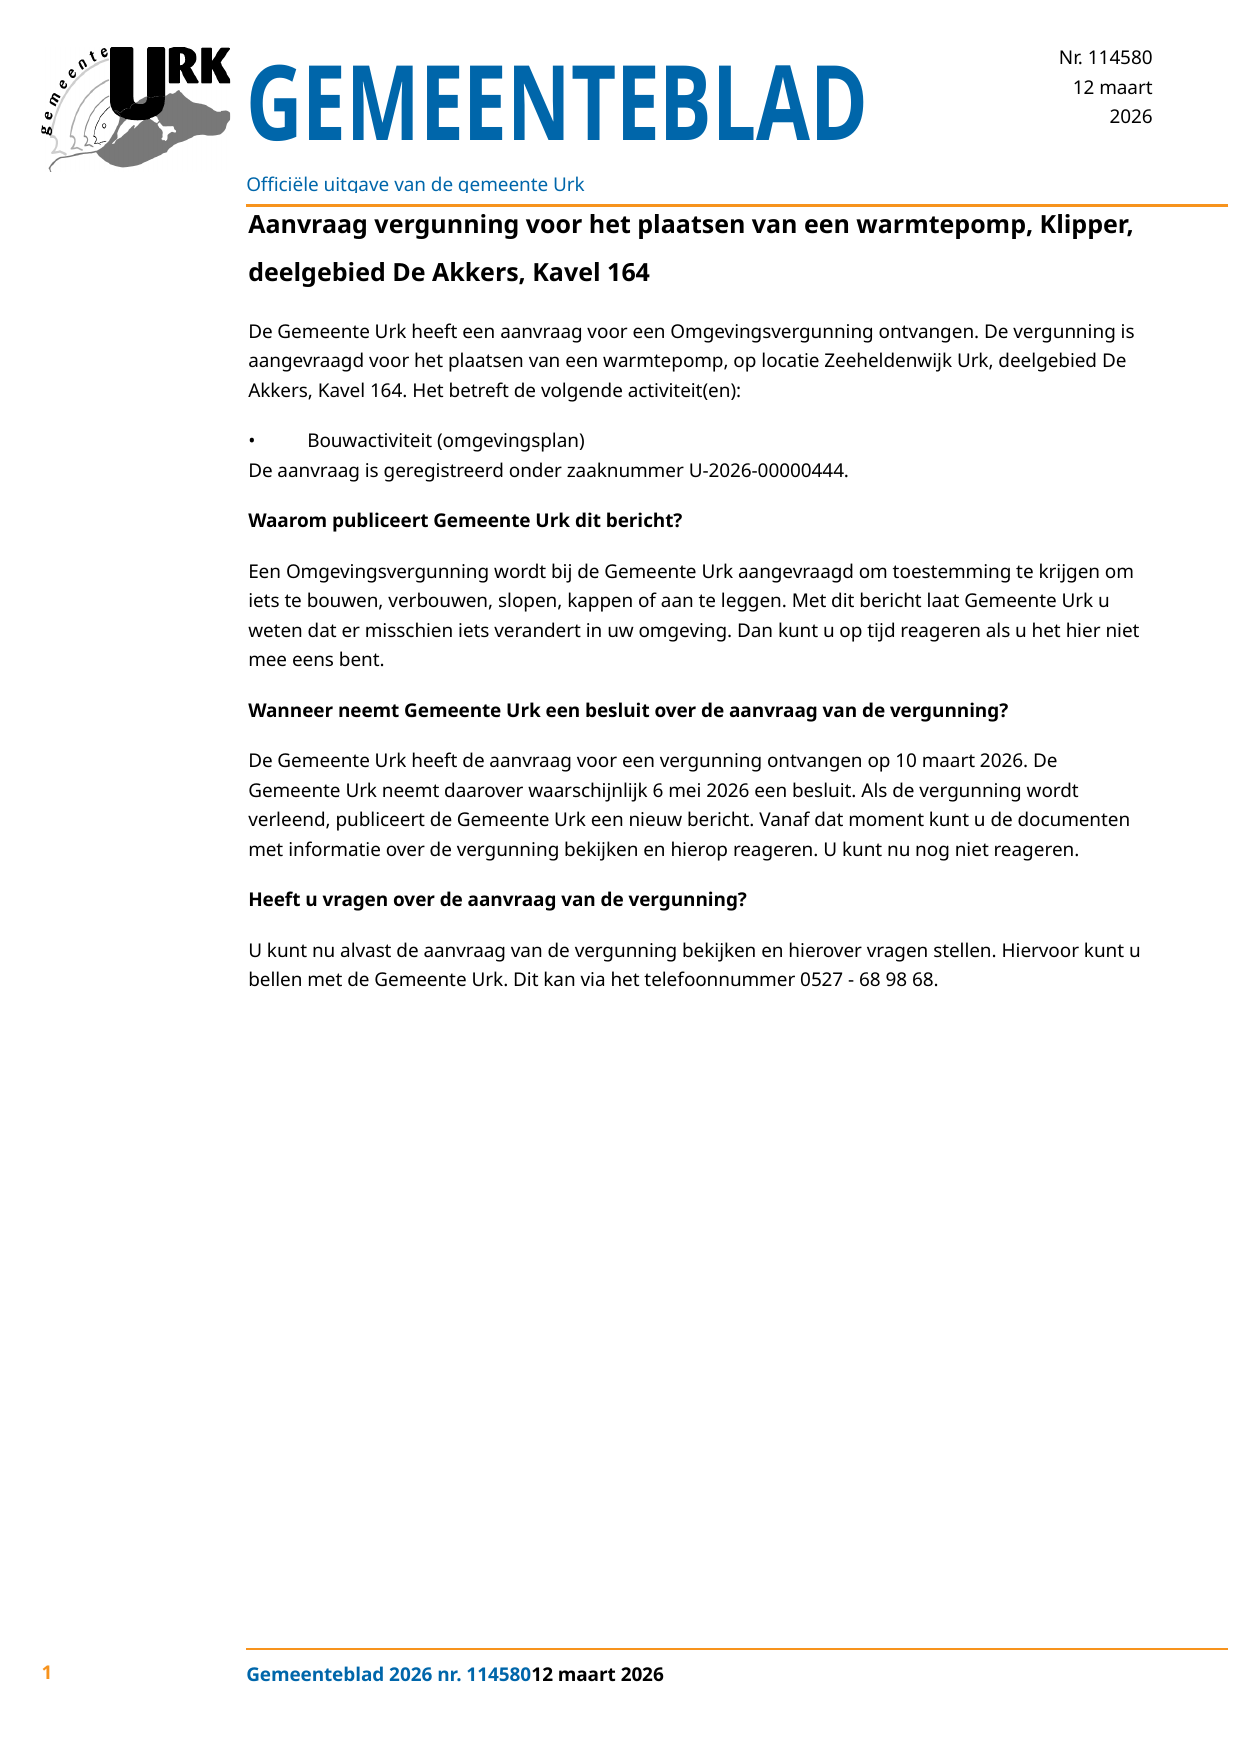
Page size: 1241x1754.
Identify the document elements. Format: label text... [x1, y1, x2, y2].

text U kunt nu alvast de aanvraag van de vergunning bekijken en hierover vragen stellen. Hiervoor kunt u bellen met de Gemeente Urk. Dit kan via het telefoonnummer 0527 - 68 98 68. [248, 937, 1152, 992]
text De Gemeente Urk heeft een aanvraag voor een Omgevingsvergunning ontvangen. De vergunning is aangevraagd voor het plaatsen van een warmtepomp, op locatie Zeeheldenwijk Urk, deelgebied De Akkers, Kavel 164. Het betreft de volgende activiteit(en): [248, 318, 1152, 403]
text Aanvraag vergunning voor het plaatsen van een warmtepomp, Klipper, deelgebied De Akkers, Kavel 164 [248, 207, 1152, 288]
text De Gemeente Urk heeft de aanvraag voor een vergunning ontvangen op 10 maart 2026. De Gemeente Urk neemt daarover waarschijnlijk 6 mei 2026 een besluit. Als de vergunning wordt verleend, publiceert de Gemeente Urk een nieuw bericht. Vanaf dat moment kunt u de documenten met informatie over de vergunning bekijken en hierop reageren. U kunt nu nog niet reageren. [248, 747, 1152, 862]
text Heeft u vragen over de aanvraag van de vergunning? [248, 887, 1152, 912]
text Een Omgevingsvergunning wordt bij de Gemeente Urk aangevraagd om toestemming te krijgen om iets te bouwen, verbouwen, slopen, kappen of aan te leggen. Met dit bericht laat Gemeente Urk u weten dat er misschien iets verandert in uw omgeving. Dan kunt u op tijd reageren als u het hier niet mee eens bent. [248, 558, 1152, 672]
text Wanneer neemt Gemeente Urk een besluit over de aanvraag van de vergunning? [248, 697, 1152, 723]
picture [41, 47, 231, 172]
text Waarom publiceert Gemeente Urk dit bericht? [248, 507, 1152, 533]
text De aanvraag is geregistreerd onder zaaknummer U-2026-00000444. [248, 457, 1152, 483]
list Bouwactiviteit (omgevingsplan) [248, 427, 1152, 453]
